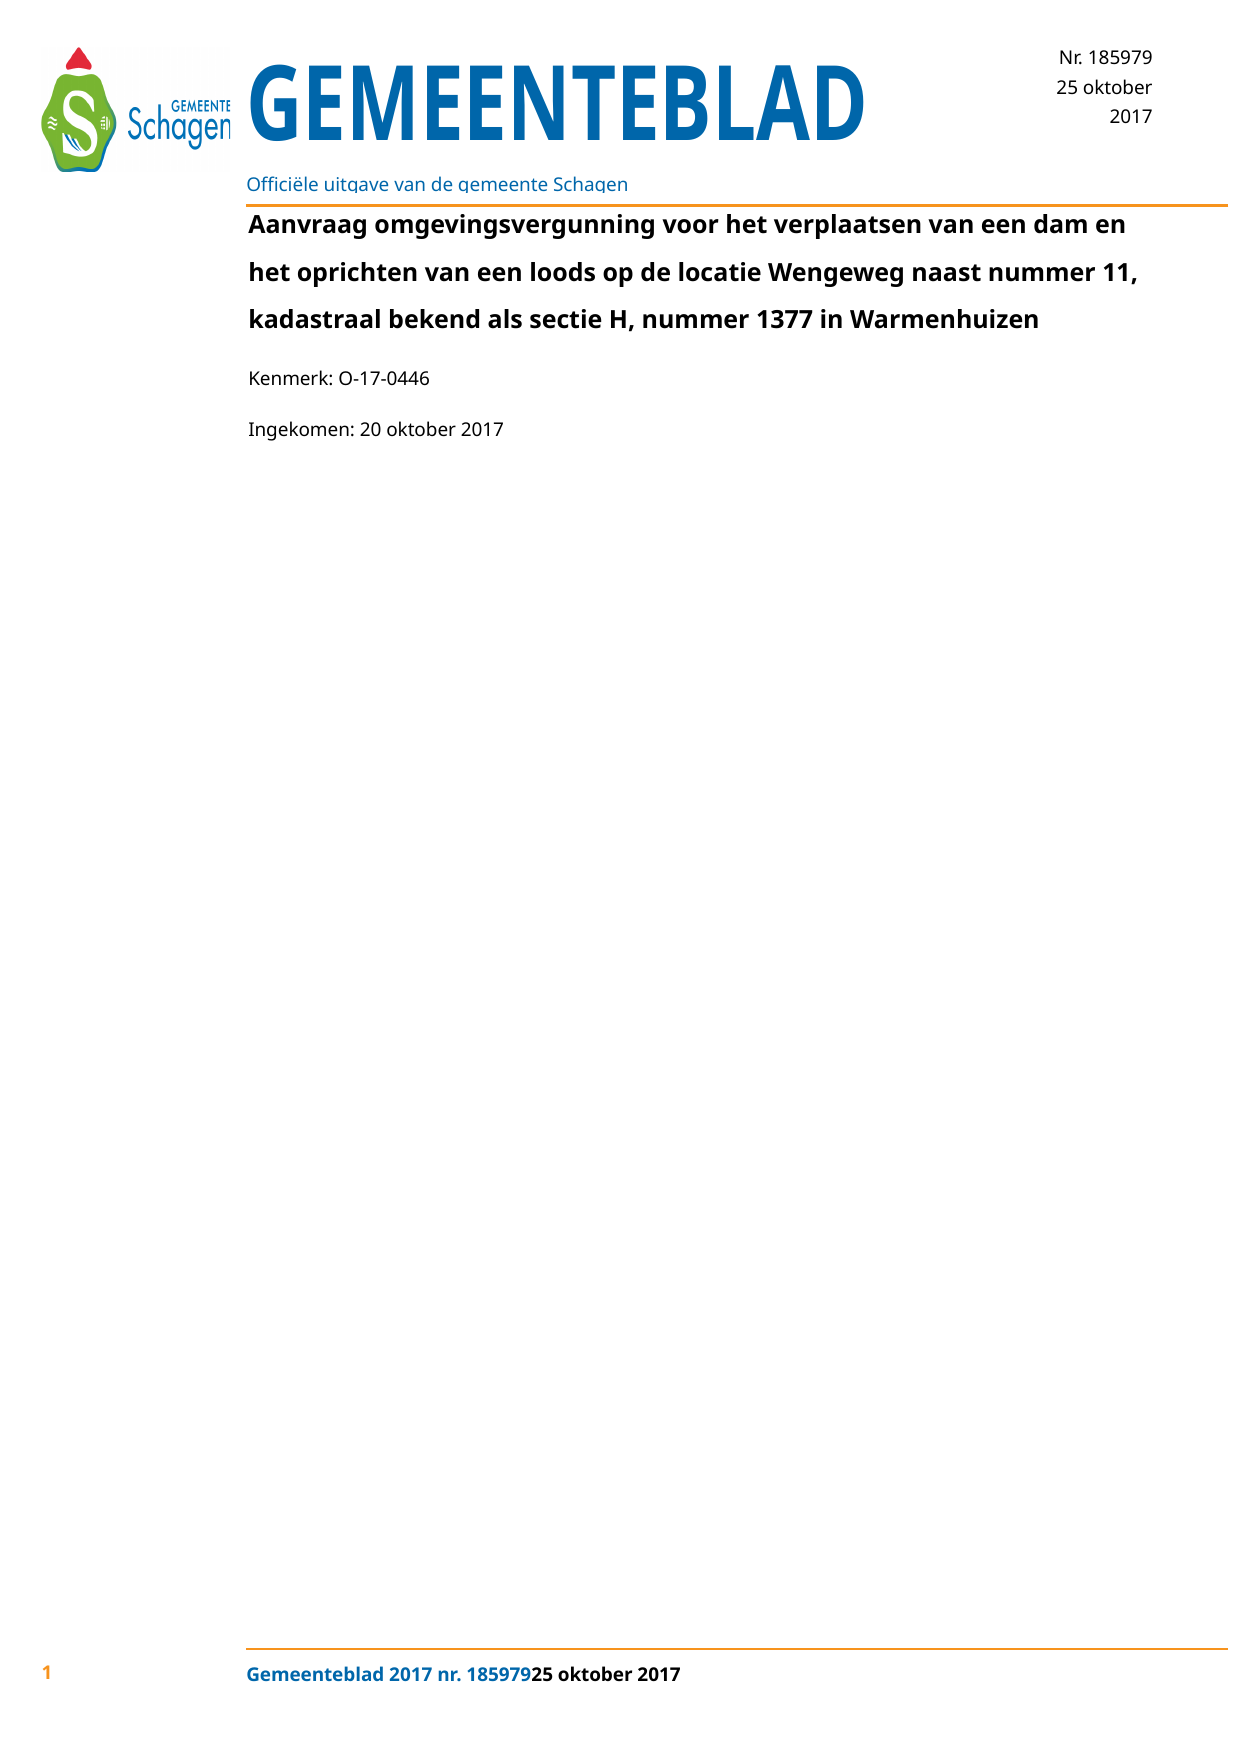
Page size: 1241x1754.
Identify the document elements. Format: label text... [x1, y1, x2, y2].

text Kenmerk: O-17-0446 [248, 366, 1152, 391]
text Aanvraag omgevingsvergunning voor het verplaatsen van een dam en het oprichten van een loods op de locatie Wengeweg naast nummer 11, kadastraal bekend als sectie H, nummer 1377 in Warmenhuizen [248, 207, 1152, 336]
picture [41, 47, 231, 172]
text Ingekomen: 20 oktober 2017 [248, 416, 1152, 442]
